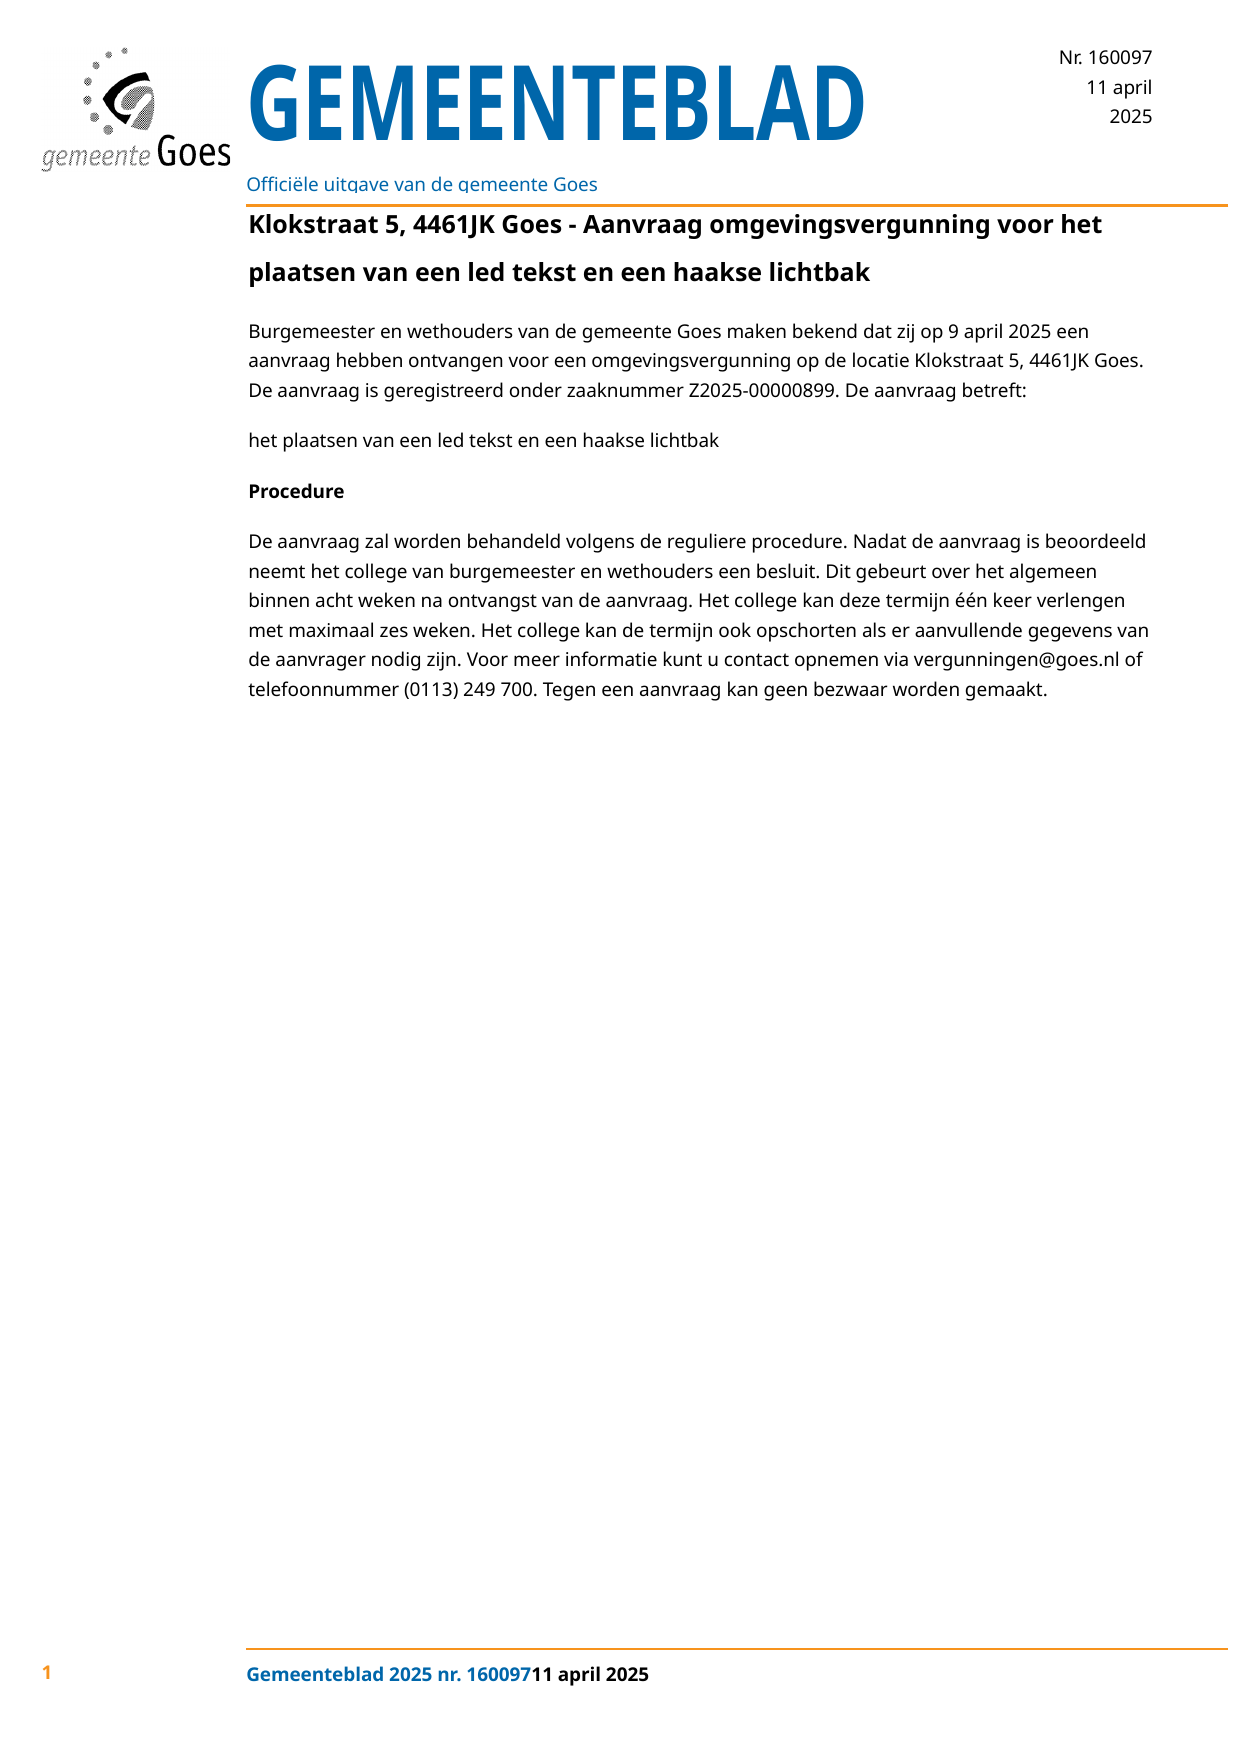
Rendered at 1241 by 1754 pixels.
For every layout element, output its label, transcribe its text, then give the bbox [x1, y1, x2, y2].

text De aanvraag zal worden behandeld volgens de reguliere procedure. Nadat de aanvraag is beoordeeld neemt het college van burgemeester en wethouders een besluit. Dit gebeurt over het algemeen binnen acht weken na ontvangst van de aanvraag. Het college kan deze termijn één keer verlengen met maximaal zes weken. Het college kan de termijn ook opschorten als er aanvullende gegevens van de aanvrager nodig zijn. Voor meer informatie kunt u contact opnemen via vergunningen@goes.nl of telefoonnummer (0113) 249 700. Tegen een aanvraag kan geen bezwaar worden gemaakt. [248, 528, 1152, 702]
text Klokstraat 5, 4461JK Goes - Aanvraag omgevingsvergunning voor het plaatsen van een led tekst en een haakse lichtbak [248, 207, 1152, 288]
picture [41, 47, 231, 172]
text Procedure [248, 478, 1152, 504]
text Burgemeester en wethouders van de gemeente Goes maken bekend dat zij op 9 april 2025 een aanvraag hebben ontvangen voor een omgevingsvergunning op de locatie Klokstraat 5, 4461JK Goes. De aanvraag is geregistreerd onder zaaknummer Z2025-00000899. De aanvraag betreft: [248, 318, 1152, 403]
text het plaatsen van een led tekst en een haakse lichtbak [248, 427, 1152, 453]
